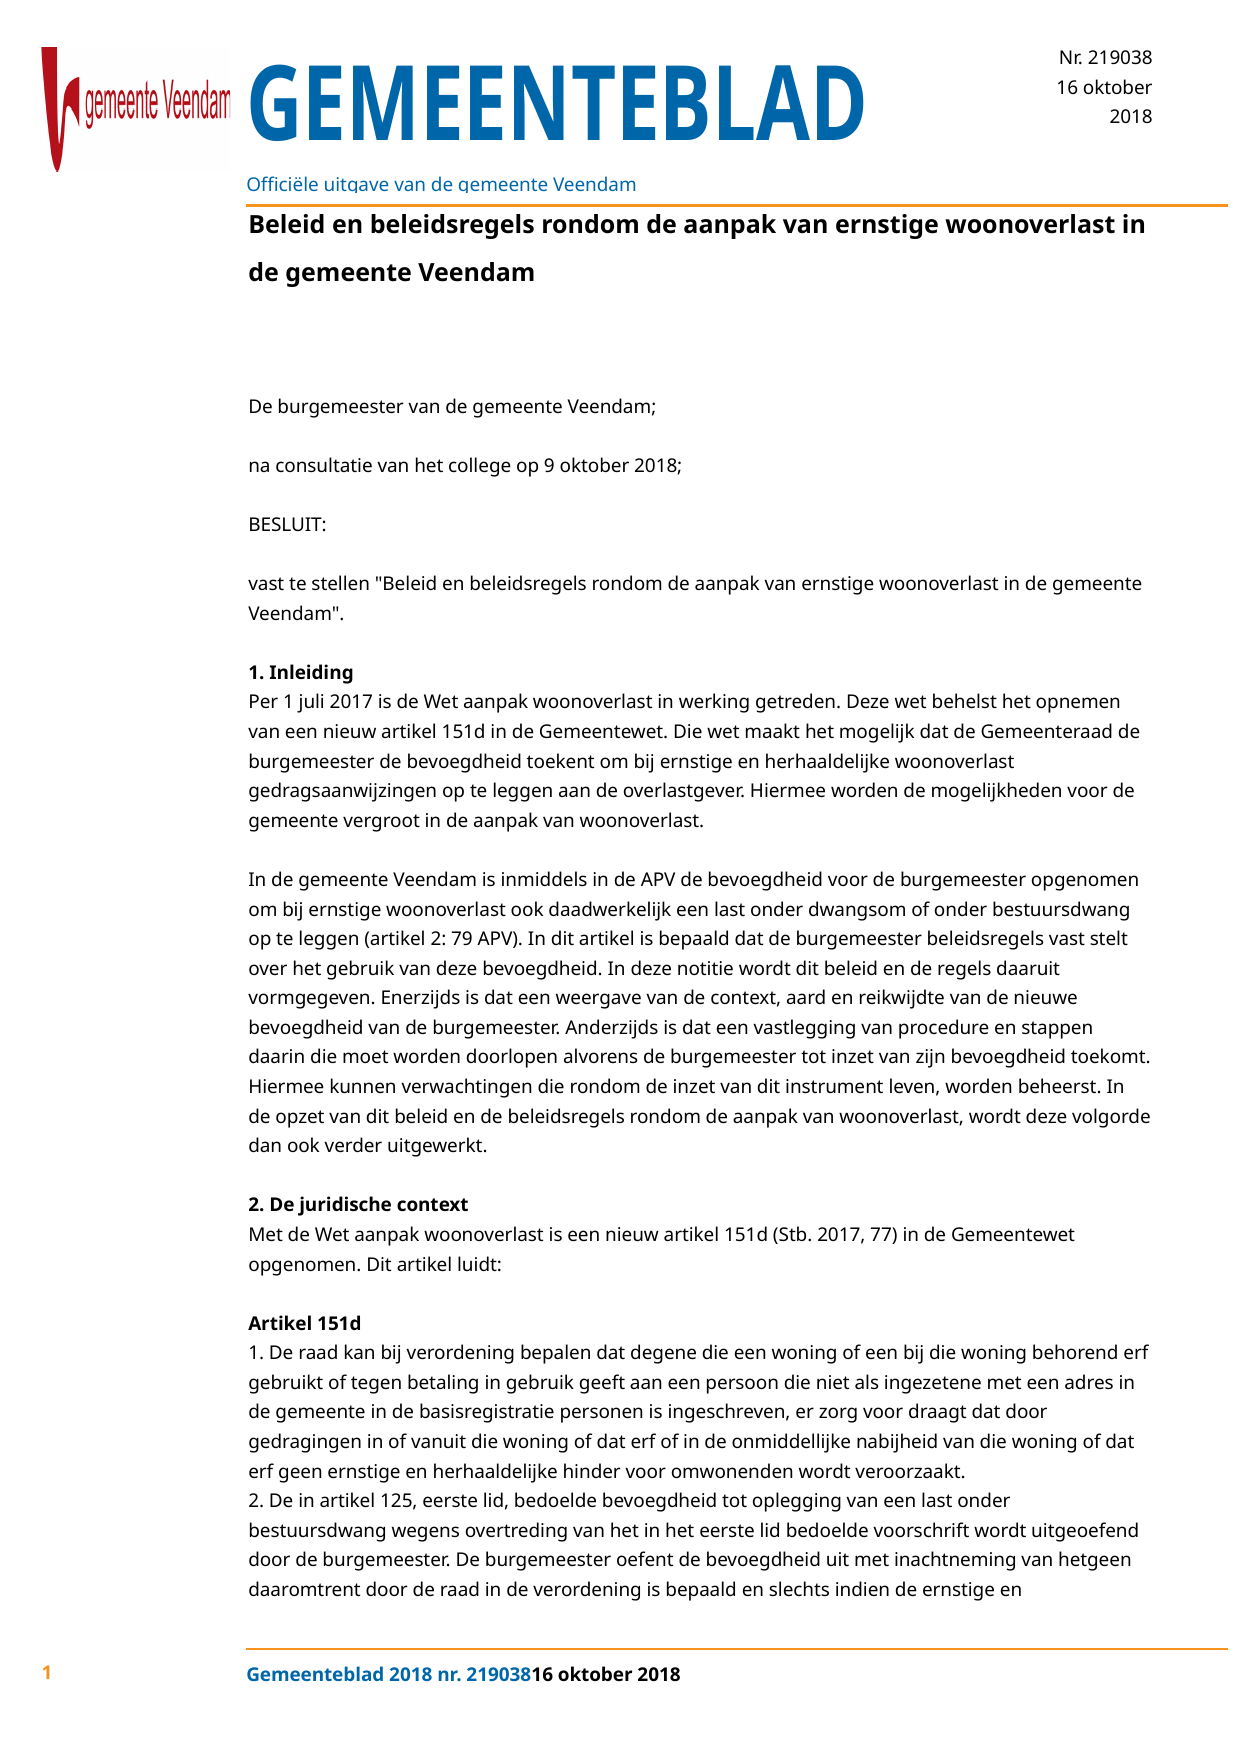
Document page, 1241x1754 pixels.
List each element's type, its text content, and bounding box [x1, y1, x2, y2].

text Per 1 juli 2017 is de Wet aanpak woonoverlast in werking getreden. Deze wet behelst het opnemen van een nieuw artikel 151d in de Gemeentewet. Die wet maakt het mogelijk dat de Gemeenteraad de burgemeester de bevoegdheid toekent om bij ernstige en herhaaldelijke woonoverlast gedragsaanwijzingen op te leggen aan de overlastgever. Hiermee worden de mogelijkheden voor de gemeente vergroot in de aanpak van woonoverlast. [248, 689, 1152, 833]
text 2. De juridische context [248, 1192, 1152, 1217]
text De burgemeester van de gemeente Veendam; [248, 393, 1152, 419]
text Met de Wet aanpak woonoverlast is een nieuw artikel 151d (Stb. 2017, 77) in de Gemeentewet opgenomen. Dit artikel luidt: [248, 1221, 1152, 1277]
text na consultatie van het college op 9 oktober 2018; [248, 452, 1152, 478]
text 1. Inleiding [248, 659, 1152, 685]
text Beleid en beleidsregels rondom de aanpak van ernstige woonoverlast in de gemeente Veendam [248, 207, 1152, 288]
text BESLUIT: [248, 511, 1152, 537]
text 1. De raad kan bij verordening bepalen dat degene die een woning of een bij die woning behorend erf gebruikt of tegen betaling in gebruik geeft aan een persoon die niet als ingezetene met een adres in de gemeente in de basisregistratie personen is ingeschreven, er zorg voor draagt dat door gedragingen in of vanuit die woning of dat erf of in de onmiddellijke nabijheid van die woning of dat erf geen ernstige en herhaaldelijke hinder voor omwonenden wordt veroorzaakt. [248, 1339, 1152, 1484]
text 2. De in artikel 125, eerste lid, bedoelde bevoegdheid tot oplegging van een last onder bestuursdwang wegens overtreding van het in het eerste lid bedoelde voorschrift wordt uitgeoefend door de burgemeester. De burgemeester oefent de bevoegdheid uit met inachtneming van hetgeen daaromtrent door de raad in de verordening is bepaald en slechts indien de ernstige en [248, 1487, 1152, 1602]
picture [41, 47, 231, 172]
text Artikel 151d [248, 1310, 1152, 1336]
text In de gemeente Veendam is inmiddels in de APV de bevoegdheid voor de burgemeester opgenomen om bij ernstige woonoverlast ook daadwerkelijk een last onder dwangsom of onder bestuursdwang op te leggen (artikel 2: 79 APV). In dit artikel is bepaald dat de burgemeester beleidsregels vast stelt over het gebruik van deze bevoegdheid. In deze notitie wordt dit beleid en de regels daaruit vormgegeven. Enerzijds is dat een weergave van de context, aard en reikwijdte van de nieuwe bevoegdheid van de burgemeester. Anderzijds is dat een vastlegging van procedure en stappen daarin die moet worden doorlopen alvorens de burgemeester tot inzet van zijn bevoegdheid toekomt. Hiermee kunnen verwachtingen die rondom de inzet van dit instrument leven, worden beheerst. In de opzet van dit beleid en de beleidsregels rondom de aanpak van woonoverlast, wordt deze volgorde dan ook verder uitgewerkt. [248, 866, 1152, 1158]
text vast te stellen "Beleid en beleidsregels rondom de aanpak van ernstige woonoverlast in de gemeente Veendam". [248, 570, 1152, 626]
